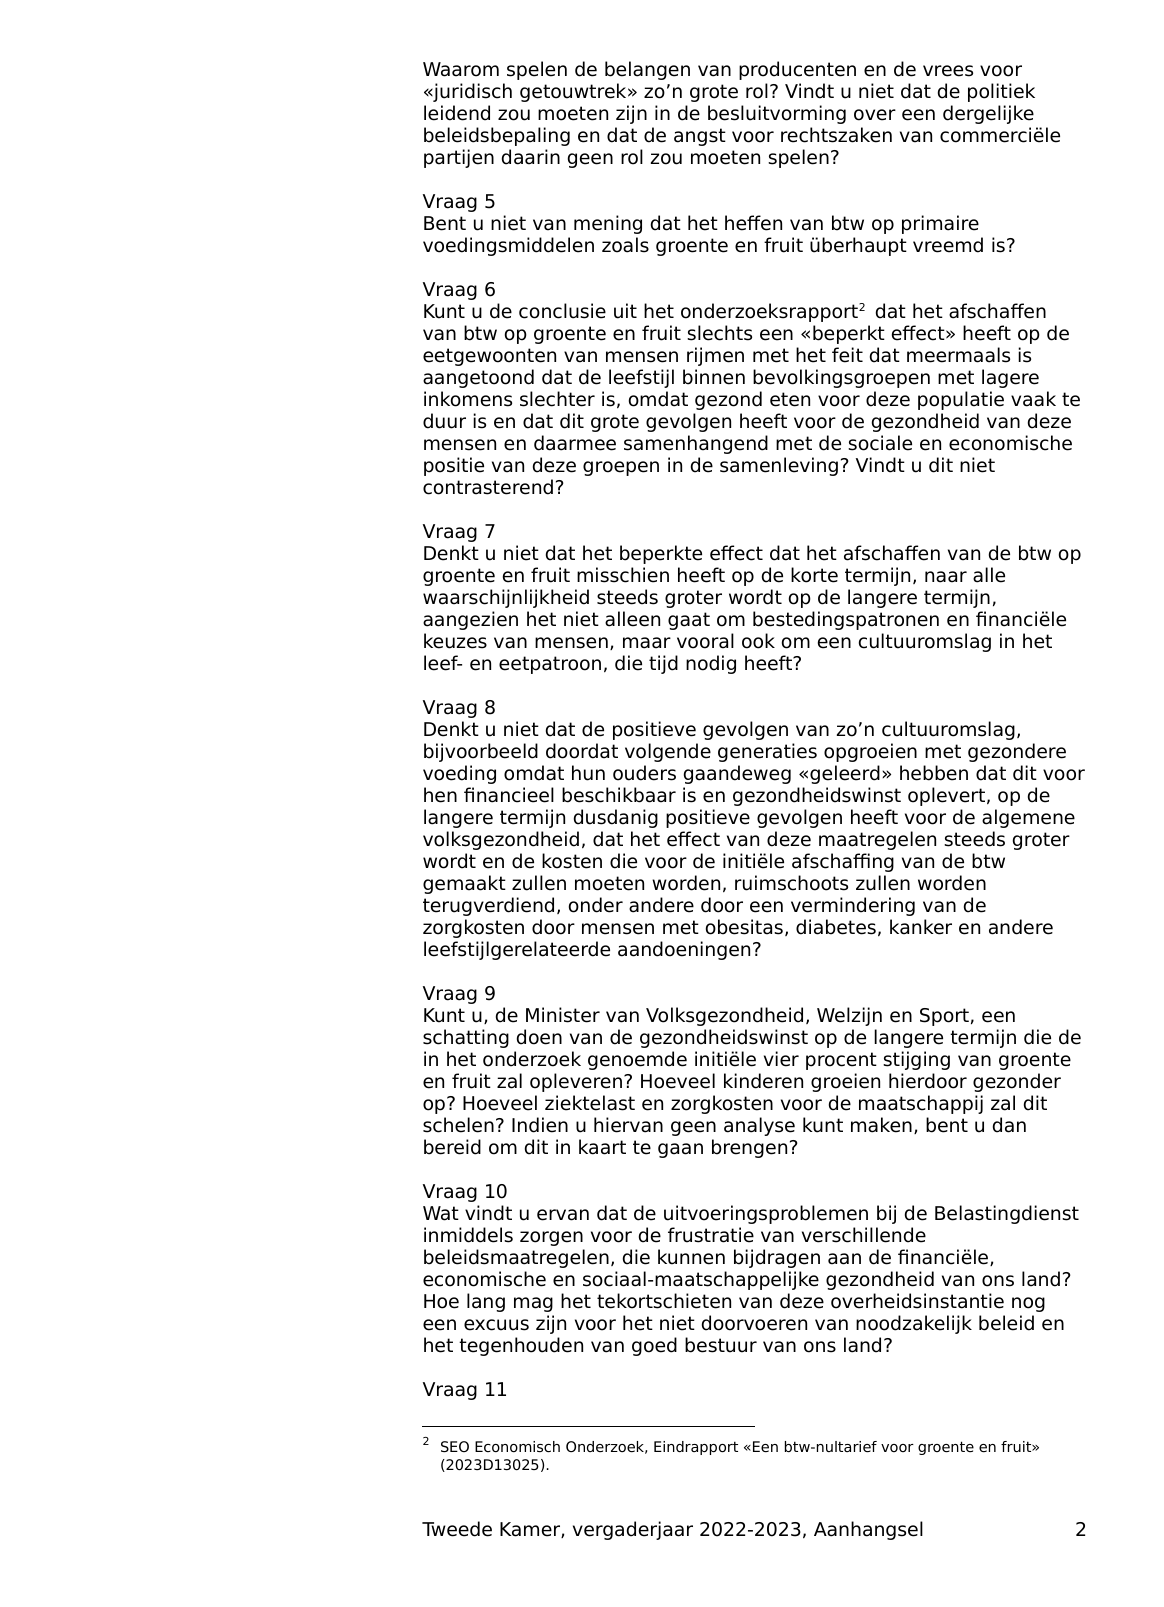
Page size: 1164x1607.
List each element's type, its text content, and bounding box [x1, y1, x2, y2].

text Bent u niet van mening dat het heffen van btw op primaire voedingsmiddelen zoals groente en fruit überhaupt vreemd is? [422, 213, 1087, 257]
text Denkt u niet dat het beperkte effect dat het afschaffen van de btw op groente en fruit misschien heeft op de korte termijn, naar alle waarschijnlijkheid steeds groter wordt op de langere termijn, aangezien het niet alleen gaat om bestedingspatronen en financiële keuzes van mensen, maar vooral ook om een cultuuromslag in het leef- en eetpatroon, die tijd nodig heeft? [422, 543, 1087, 675]
text Vraag 11 [422, 1379, 1087, 1401]
text SEO Economisch Onderzoek, Eindrapport «Een btw-nultarief voor groente en fruit» (2023D13025). [422, 1435, 1087, 1474]
text Vraag 7 [422, 521, 1087, 543]
text Vraag 8 [422, 697, 1087, 719]
text Vraag 9 [422, 983, 1087, 1005]
text Kunt u, de Minister van Volksgezondheid, Welzijn en Sport, een schatting doen van de gezondheidswinst op de langere termijn die de in het onderzoek genoemde initiële vier procent stijging van groente en fruit zal opleveren? Hoeveel kinderen groeien hierdoor gezonder op? Hoeveel ziektelast en zorgkosten voor de maatschappij zal dit schelen? Indien u hiervan geen analyse kunt maken, bent u dan bereid om dit in kaart te gaan brengen? [422, 1005, 1087, 1159]
text Denkt u niet dat de positieve gevolgen van zo’n cultuuromslag, bijvoorbeeld doordat volgende generaties opgroeien met gezondere voeding omdat hun ouders gaandeweg «geleerd» hebben dat dit voor hen financieel beschikbaar is en gezondheidswinst oplevert, op de langere termijn dusdanig positieve gevolgen heeft voor de algemene volksgezondheid, dat het effect van deze maatregelen steeds groter wordt en de kosten die voor de initiële afschaffing van de btw gemaakt zullen moeten worden, ruimschoots zullen worden terugverdiend, onder andere door een vermindering van de zorgkosten door mensen met obesitas, diabetes, kanker en andere leefstijlgerelateerde aandoeningen? [422, 719, 1087, 961]
text Wat vindt u ervan dat de uitvoeringsproblemen bij de Belastingdienst inmiddels zorgen voor de frustratie van verschillende beleidsmaatregelen, die kunnen bijdragen aan de financiële, economische en sociaal-maatschappelijke gezondheid van ons land? Hoe lang mag het tekortschieten van deze overheidsinstantie nog een excuus zijn voor het niet doorvoeren van noodzakelijk beleid en het tegenhouden van goed bestuur van ons land? [422, 1203, 1087, 1357]
text Vraag 5 [422, 191, 1087, 213]
text Vraag 6 [422, 279, 1087, 301]
text Vraag 10 [422, 1181, 1087, 1203]
text Kunt u de conclusie uit het onderzoeksrapport dat het afschaffen van btw op groente en fruit slechts een «beperkt effect» heeft op de eetgewoonten van mensen rijmen met het feit dat meermaals is aangetoond dat de leefstijl binnen bevolkingsgroepen met lagere inkomens slechter is, omdat gezond eten voor deze populatie vaak te duur is en dat dit grote gevolgen heeft voor de gezondheid van deze mensen en daarmee samenhangend met de sociale en economische positie van deze groepen in de samenleving? Vindt u dit niet contrasterend? [422, 301, 1087, 499]
text Waarom spelen de belangen van producenten en de vrees voor «juridisch getouwtrek» zo’n grote rol? Vindt u niet dat de politiek leidend zou moeten zijn in de besluitvorming over een dergelijke beleidsbepaling en dat de angst voor rechtszaken van commerciële partijen daarin geen rol zou moeten spelen? [422, 59, 1087, 169]
